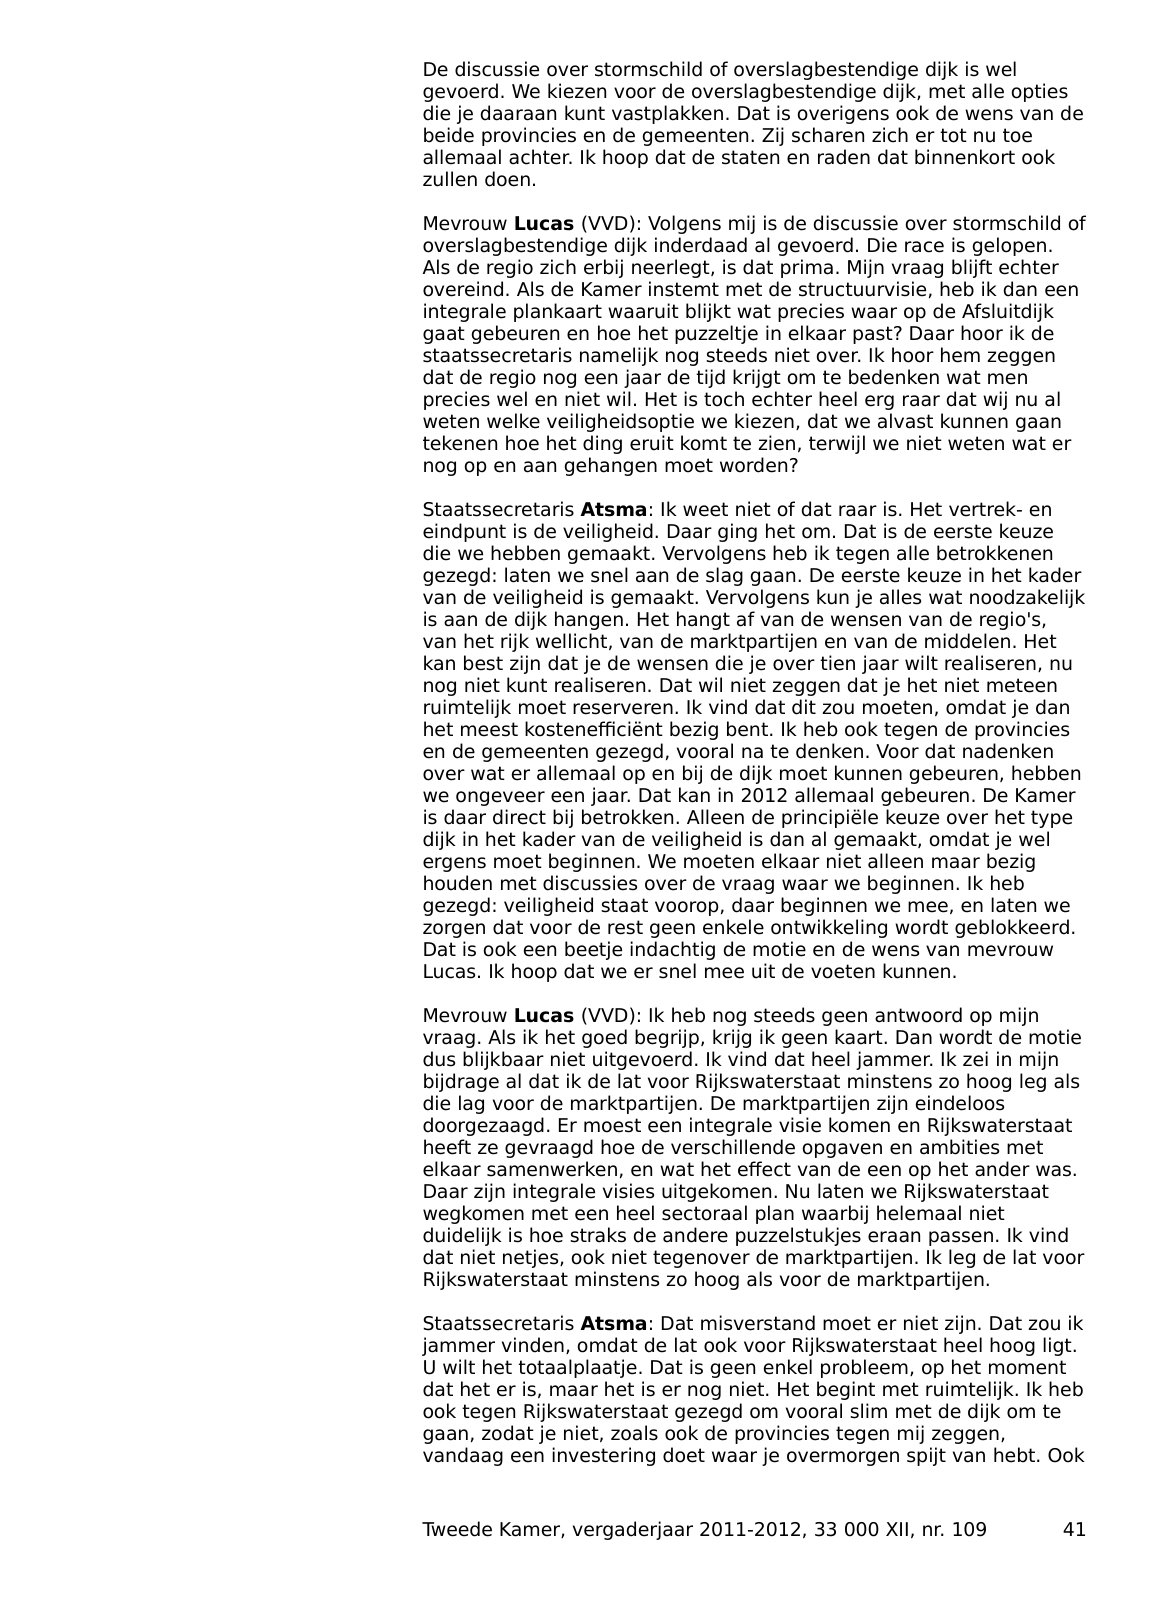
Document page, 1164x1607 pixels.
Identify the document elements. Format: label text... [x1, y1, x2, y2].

text Staatssecretaris Atsma: Ik weet niet of dat raar is. Het vertrek- en eindpunt is de veiligheid. Daar ging het om. Dat is de eerste keuze die we hebben gemaakt. Vervolgens heb ik tegen alle betrokkenen gezegd: laten we snel aan de slag gaan. De eerste keuze in het kader van de veiligheid is gemaakt. Vervolgens kun je alles wat noodzakelijk is aan de dijk hangen. Het hangt af van de wensen van de regio's, van het rijk wellicht, van de marktpartijen en van de middelen. Het kan best zijn dat je de wensen die je over tien jaar wilt realiseren, nu nog niet kunt realiseren. Dat wil niet zeggen dat je het niet meteen ruimtelijk moet reserveren. Ik vind dat dit zou moeten, omdat je dan het meest kostenefficiënt bezig bent. Ik heb ook tegen de provincies en de gemeenten gezegd, vooral na te denken. Voor dat nadenken over wat er allemaal op en bij de dijk moet kunnen gebeuren, hebben we ongeveer een jaar. Dat kan in 2012 allemaal gebeuren. De Kamer is daar direct bij betrokken. Alleen de principiële keuze over het type dijk in het kader van de veiligheid is dan al gemaakt, omdat je wel ergens moet beginnen. We moeten elkaar niet alleen maar bezig houden met discussies over de vraag waar we beginnen. Ik heb gezegd: veiligheid staat voorop, daar beginnen we mee, en laten we zorgen dat voor de rest geen enkele ontwikkeling wordt geblokkeerd. Dat is ook een beetje indachtig de motie en de wens van mevrouw Lucas. Ik hoop dat we er snel mee uit de voeten kunnen. [422, 499, 1087, 983]
text De discussie over stormschild of overslagbestendige dijk is wel gevoerd. We kiezen voor de overslagbestendige dijk, met alle opties die je daaraan kunt vastplakken. Dat is overigens ook de wens van de beide provincies en de gemeenten. Zij scharen zich er tot nu toe allemaal achter. Ik hoop dat de staten en raden dat binnenkort ook zullen doen. [422, 59, 1087, 191]
text Staatssecretaris Atsma: Dat misverstand moet er niet zijn. Dat zou ik jammer vinden, omdat de lat ook voor Rijkswaterstaat heel hoog ligt. U wilt het totaalplaatje. Dat is geen enkel probleem, op het moment dat het er is, maar het is er nog niet. Het begint met ruimtelijk. Ik heb ook tegen Rijkswaterstaat gezegd om vooral slim met de dijk om te gaan, zodat je niet, zoals ook de provincies tegen mij zeggen, vandaag een investering doet waar je overmorgen spijt van hebt. Ook [422, 1313, 1087, 1467]
text Mevrouw Lucas (VVD): Ik heb nog steeds geen antwoord op mijn vraag. Als ik het goed begrijp, krijg ik geen kaart. Dan wordt de motie dus blijkbaar niet uitgevoerd. Ik vind dat heel jammer. Ik zei in mijn bijdrage al dat ik de lat voor Rijkswaterstaat minstens zo hoog leg als die lag voor de marktpartijen. De marktpartijen zijn eindeloos doorgezaagd. Er moest een integrale visie komen en Rijkswaterstaat heeft ze gevraagd hoe de verschillende opgaven en ambities met elkaar samenwerken, en wat het effect van de een op het ander was. Daar zijn integrale visies uitgekomen. Nu laten we Rijkswaterstaat wegkomen met een heel sectoraal plan waarbij helemaal niet duidelijk is hoe straks de andere puzzelstukjes eraan passen. Ik vind dat niet netjes, ook niet tegenover de marktpartijen. Ik leg de lat voor Rijkswaterstaat minstens zo hoog als voor de marktpartijen. [422, 1005, 1087, 1291]
text Mevrouw Lucas (VVD): Volgens mij is de discussie over stormschild of overslagbestendige dijk inderdaad al gevoerd. Die race is gelopen. Als de regio zich erbij neerlegt, is dat prima. Mijn vraag blijft echter overeind. Als de Kamer instemt met de structuurvisie, heb ik dan een integrale plankaart waaruit blijkt wat precies waar op de Afsluitdijk gaat gebeuren en hoe het puzzeltje in elkaar past? Daar hoor ik de staatssecretaris namelijk nog steeds niet over. Ik hoor hem zeggen dat de regio nog een jaar de tijd krijgt om te bedenken wat men precies wel en niet wil. Het is toch echter heel erg raar dat wij nu al weten welke veiligheidsoptie we kiezen, dat we alvast kunnen gaan tekenen hoe het ding eruit komt te zien, terwijl we niet weten wat er nog op en aan gehangen moet worden? [422, 213, 1087, 477]
